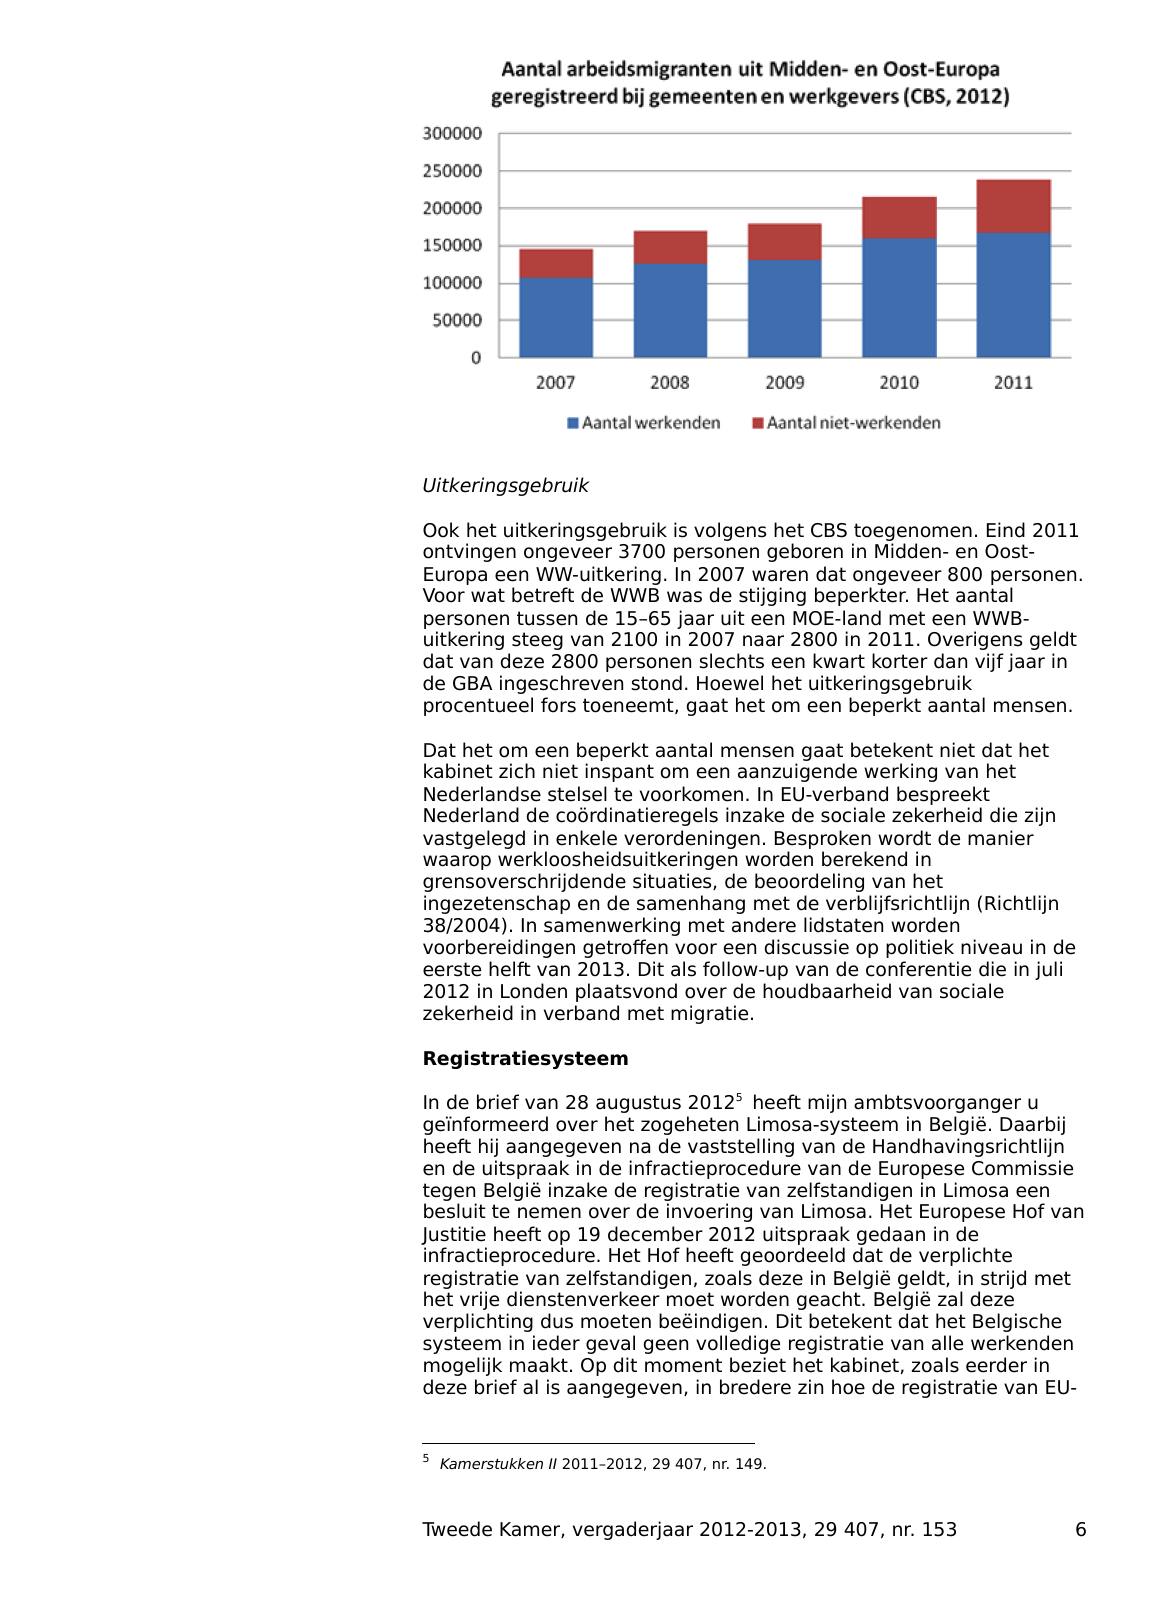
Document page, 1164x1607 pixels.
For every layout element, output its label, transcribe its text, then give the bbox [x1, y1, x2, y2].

picture [422, 59, 1072, 432]
text In de brief van 28 augustus 2012 heeft mijn ambtsvoorganger u geïnformeerd over het zogeheten Limosa-systeem in België. Daarbij heeft hij aangegeven na de vaststelling van de Handhavingsrichtlijn en de uitspraak in de infractieprocedure van de Europese Commissie tegen België inzake de registratie van zelfstandigen in Limosa een besluit te nemen over de invoering van Limosa. Het Europese Hof van Justitie heeft op 19 december 2012 uitspraak gedaan in de infractieprocedure. Het Hof heeft geoordeeld dat de verplichte registratie van zelfstandigen, zoals deze in België geldt, in strijd met het vrije dienstenverkeer moet worden geacht. België zal deze verplichting dus moeten beëindigen. Dit betekent dat het Belgische systeem in ieder geval geen volledige registratie van alle werkenden mogelijk maakt. Op dit moment beziet het kabinet, zoals eerder in deze brief al is aangegeven, in bredere zin hoe de registratie van EU- [422, 1092, 1087, 1399]
text Dat het om een beperkt aantal mensen gaat betekent niet dat het kabinet zich niet inspant om een aanzuigende werking van het Nederlandse stelsel te voorkomen. In EU-verband bespreekt Nederland de coördinatieregels inzake de sociale zekerheid die zijn vastgelegd in enkele verordeningen. Besproken wordt de manier waarop werkloosheidsuitkeringen worden berekend in grensoverschrijdende situaties, de beoordeling van het ingezetenschap en de samenhang met de verblijfsrichtlijn (Richtlijn 38/2004). In samenwerking met andere lidstaten worden voorbereidingen getroffen voor een discussie op politiek niveau in de eerste helft van 2013. Dit als follow-up van de conferentie die in juli 2012 in Londen plaatsvond over de houdbaarheid van sociale zekerheid in verband met migratie. [422, 739, 1087, 1025]
subtitle Registratiesysteem [422, 1047, 1087, 1069]
subtitle Uitkeringsgebruik [422, 475, 1087, 497]
text Kamerstukken II 2011–2012, 29 407, nr. 149. [422, 1452, 1087, 1474]
text Ook het uitkeringsgebruik is volgens het CBS toegenomen. Eind 2011 ontvingen ongeveer 3700 personen geboren in Midden- en Oost-Europa een WW-uitkering. In 2007 waren dat ongeveer 800 personen. Voor wat betreft de WWB was de stijging beperkter. Het aantal personen tussen de 15–65 jaar uit een MOE-land met een WWB-uitkering steeg van 2100 in 2007 naar 2800 in 2011. Overigens geldt dat van deze 2800 personen slechts een kwart korter dan vijf jaar in de GBA ingeschreven stond. Hoewel het uitkeringsgebruik procentueel fors toeneemt, gaat het om een beperkt aantal mensen. [422, 519, 1087, 717]
